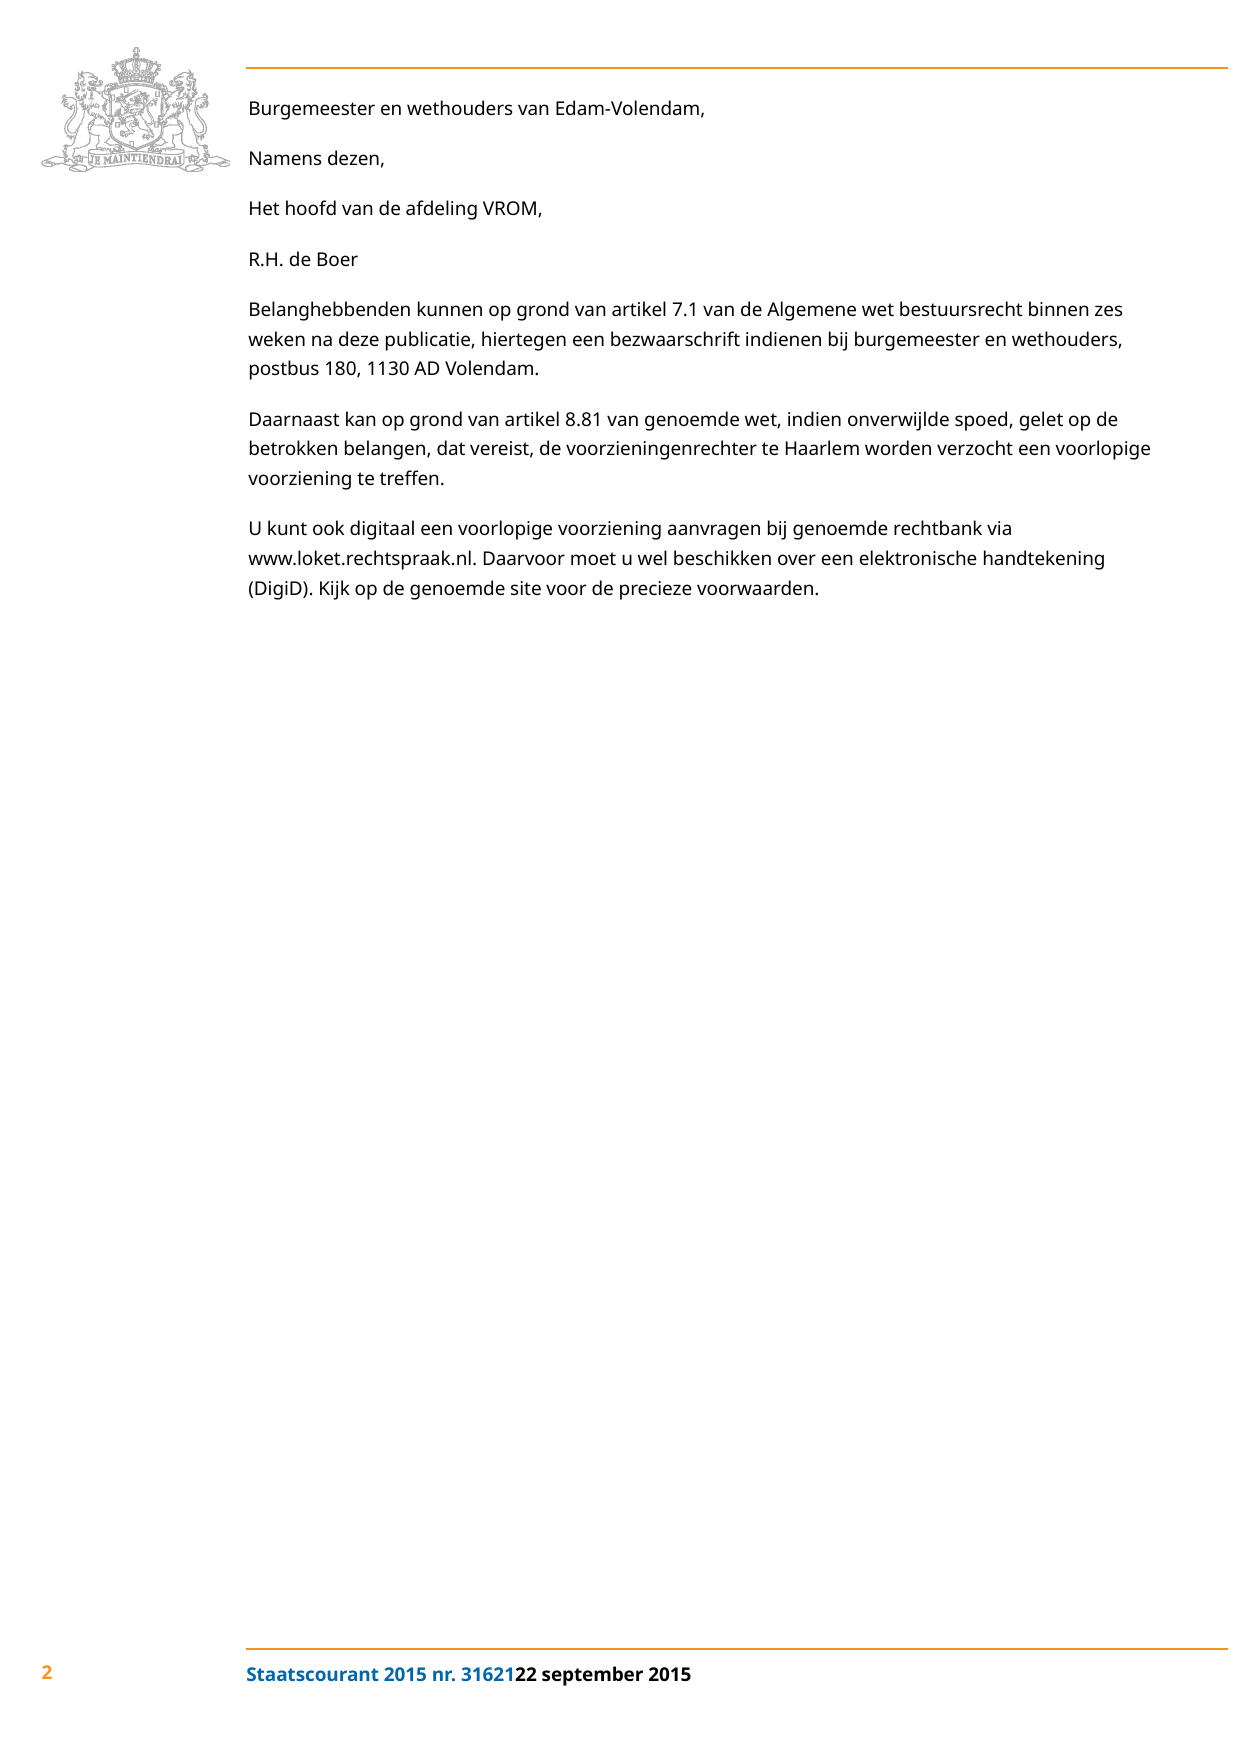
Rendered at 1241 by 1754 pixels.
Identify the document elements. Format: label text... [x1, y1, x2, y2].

text Burgemeester en wethouders van Edam-Volendam, [248, 95, 1152, 121]
text Belanghebbenden kunnen op grond van artikel 7.1 van de Algemene wet bestuursrecht binnen zes weken na deze publicatie, hiertegen een bezwaarschrift indienen bij burgemeester en wethouders, postbus 180, 1130 AD Volendam. [248, 296, 1152, 381]
text Het hoofd van de afdeling VROM, [248, 196, 1152, 221]
text U kunt ook digitaal een voorlopige voorziening aanvragen bij genoemde rechtbank via www.loket.rechtspraak.nl. Daarvoor moet u wel beschikken over een elektronische handtekening (DigiD). Kijk op de genoemde site voor de precieze voorwaarden. [248, 516, 1152, 601]
text R.H. de Boer [248, 246, 1152, 272]
text Namens dezen, [248, 145, 1152, 171]
picture [41, 47, 231, 172]
text Daarnaast kan op grond van artikel 8.81 van genoemde wet, indien onverwijlde spoed, gelet op de betrokken belangen, dat vereist, de voorzieningenrechter te Haarlem worden verzocht een voorlopige voorziening te treffen. [248, 406, 1152, 491]
